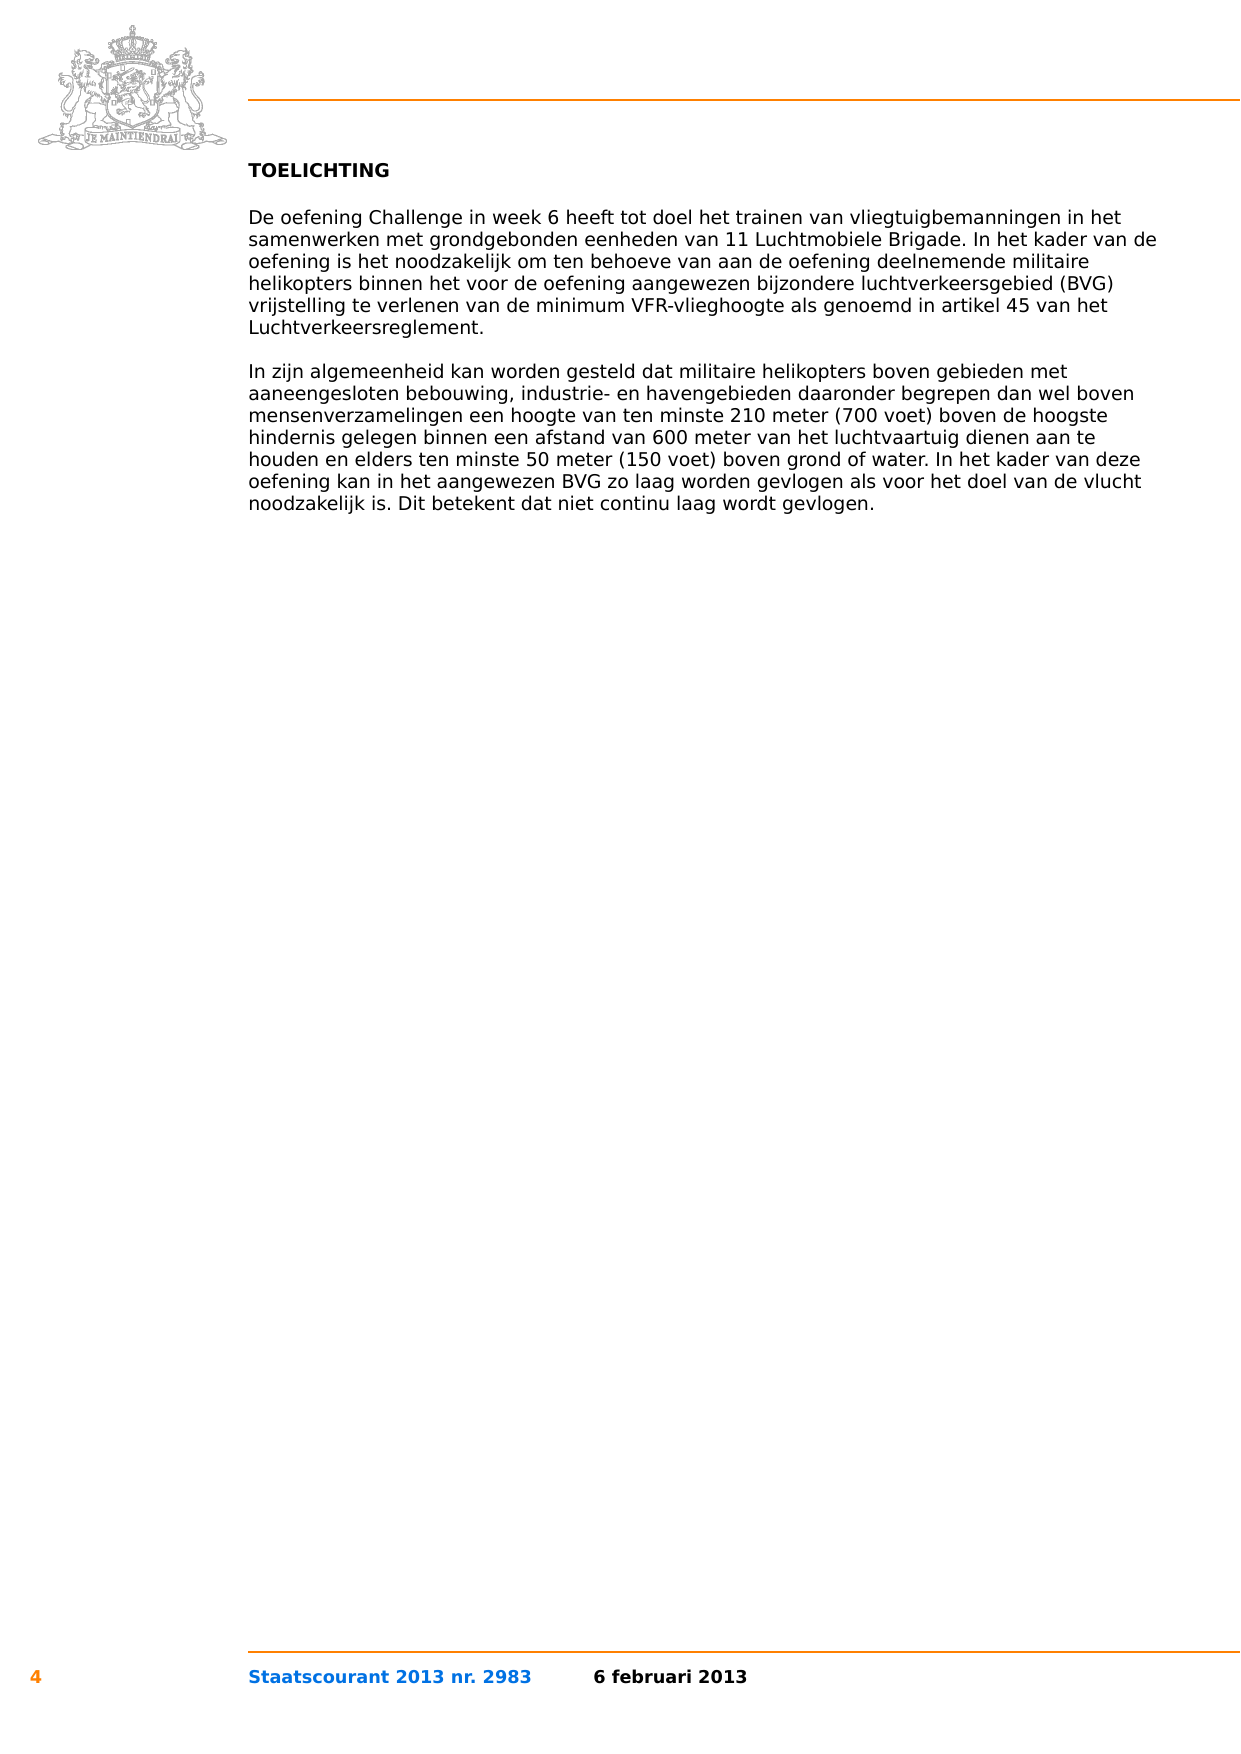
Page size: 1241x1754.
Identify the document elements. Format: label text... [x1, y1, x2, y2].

subtitle TOELICHTING [248, 160, 1163, 182]
picture [38, 25, 227, 150]
text De oefening Challenge in week 6 heeft tot doel het trainen van vliegtuigbemanningen in het samenwerken met grondgebonden eenheden van 11 Luchtmobiele Brigade. In het kader van de oefening is het noodzakelijk om ten behoeve van aan de oefening deelnemende militaire helikopters binnen het voor de oefening aangewezen bijzondere luchtverkeersgebied (BVG) vrijstelling te verlenen van de minimum VFR-vlieghoogte als genoemd in artikel 45 van het Luchtverkeersreglement. [248, 207, 1163, 339]
text In zijn algemeenheid kan worden gesteld dat militaire helikopters boven gebieden met aaneengesloten bebouwing, industrie- en havengebieden daaronder begrepen dan wel boven mensenverzamelingen een hoogte van ten minste 210 meter (700 voet) boven de hoogste hindernis gelegen binnen een afstand van 600 meter van het luchtvaartuig dienen aan te houden en elders ten minste 50 meter (150 voet) boven grond of water. In het kader van deze oefening kan in het aangewezen BVG zo laag worden gevlogen als voor het doel van de vlucht noodzakelijk is. Dit betekent dat niet continu laag wordt gevlogen. [248, 361, 1163, 514]
